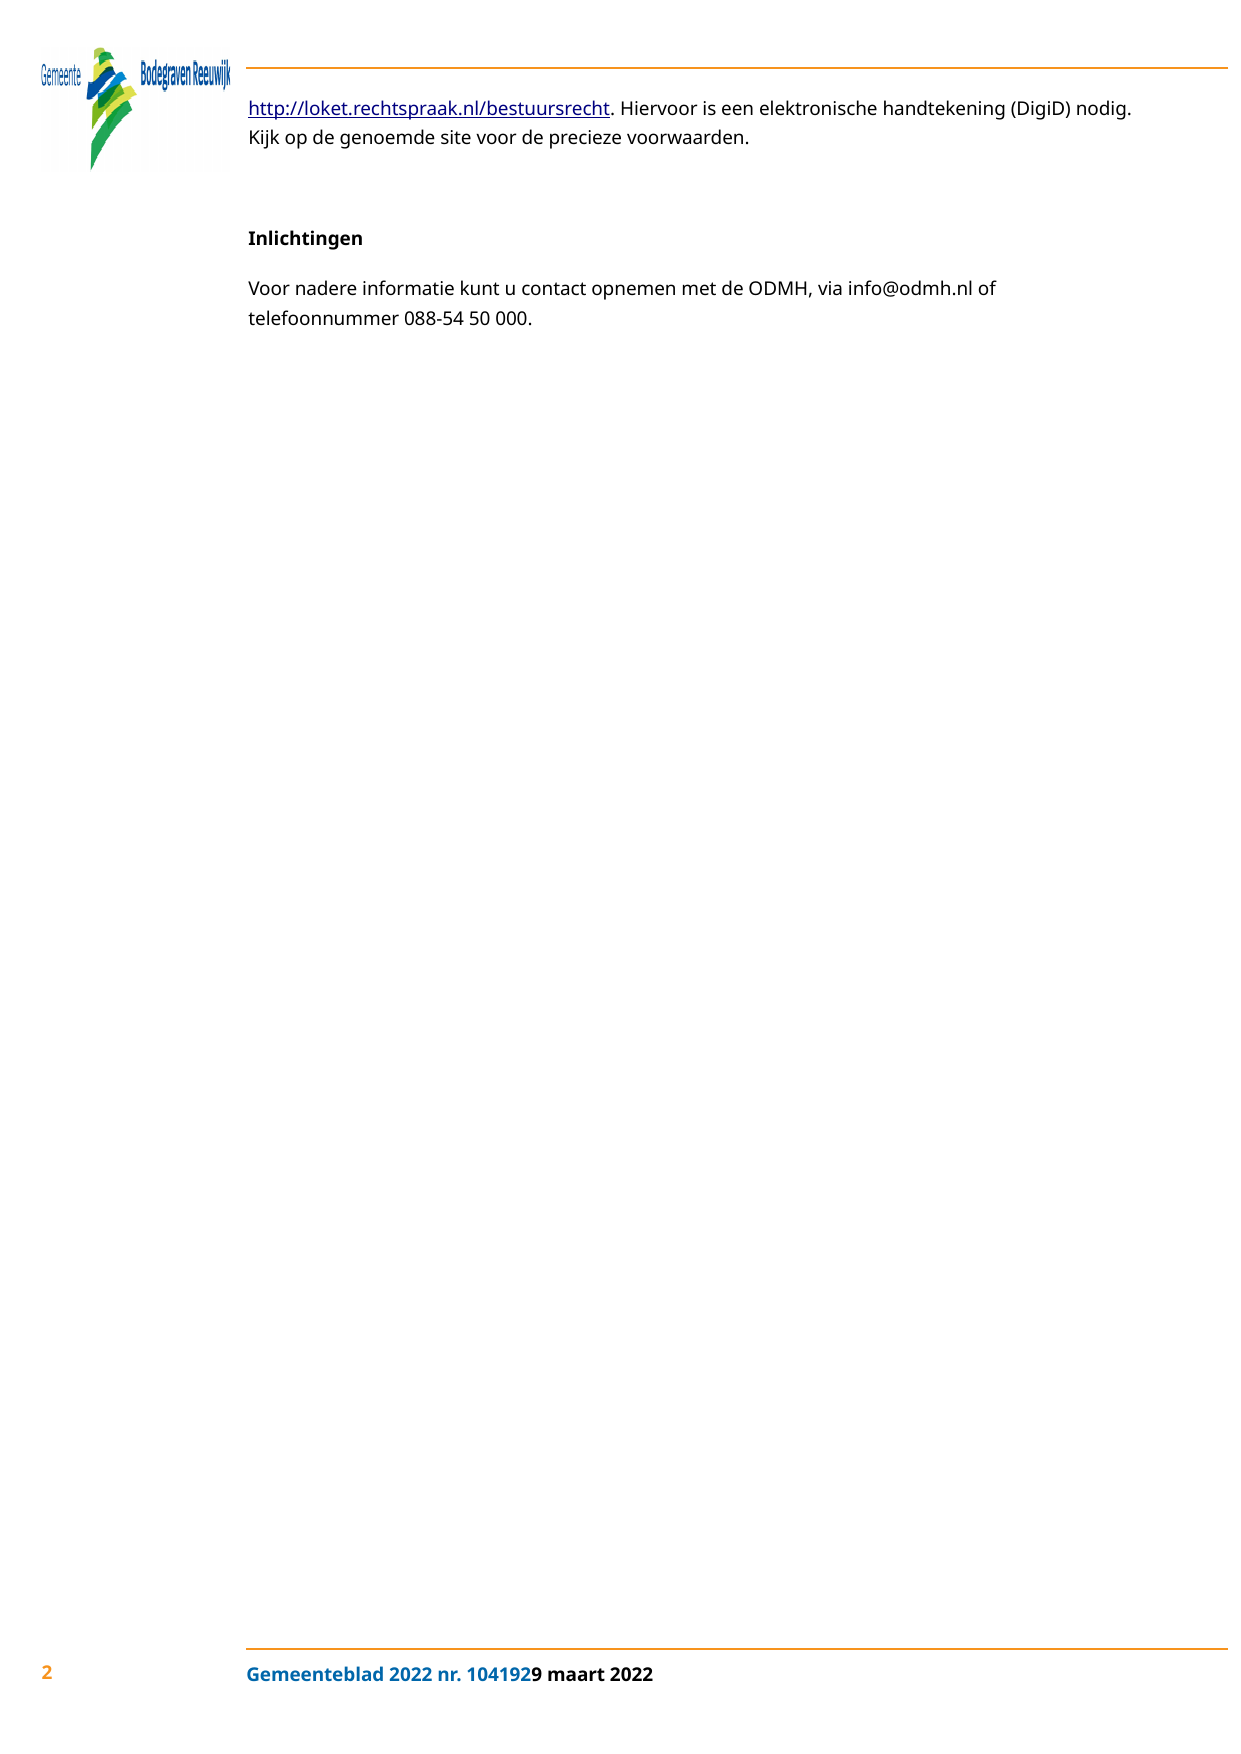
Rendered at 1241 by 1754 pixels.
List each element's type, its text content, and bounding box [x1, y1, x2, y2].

text http://loket.rechtspraak.nl/bestuursrecht. Hiervoor is een elektronische handtekening (DigiD) nodig. Kijk op de genoemde site voor de precieze voorwaarden. [248, 95, 1152, 150]
text Voor nadere informatie kunt u contact opnemen met de ODMH, via info@odmh.nl of telefoonnummer 088-54 50 000. [248, 276, 1152, 331]
picture [41, 47, 231, 172]
text Inlichtingen [248, 225, 1152, 251]
